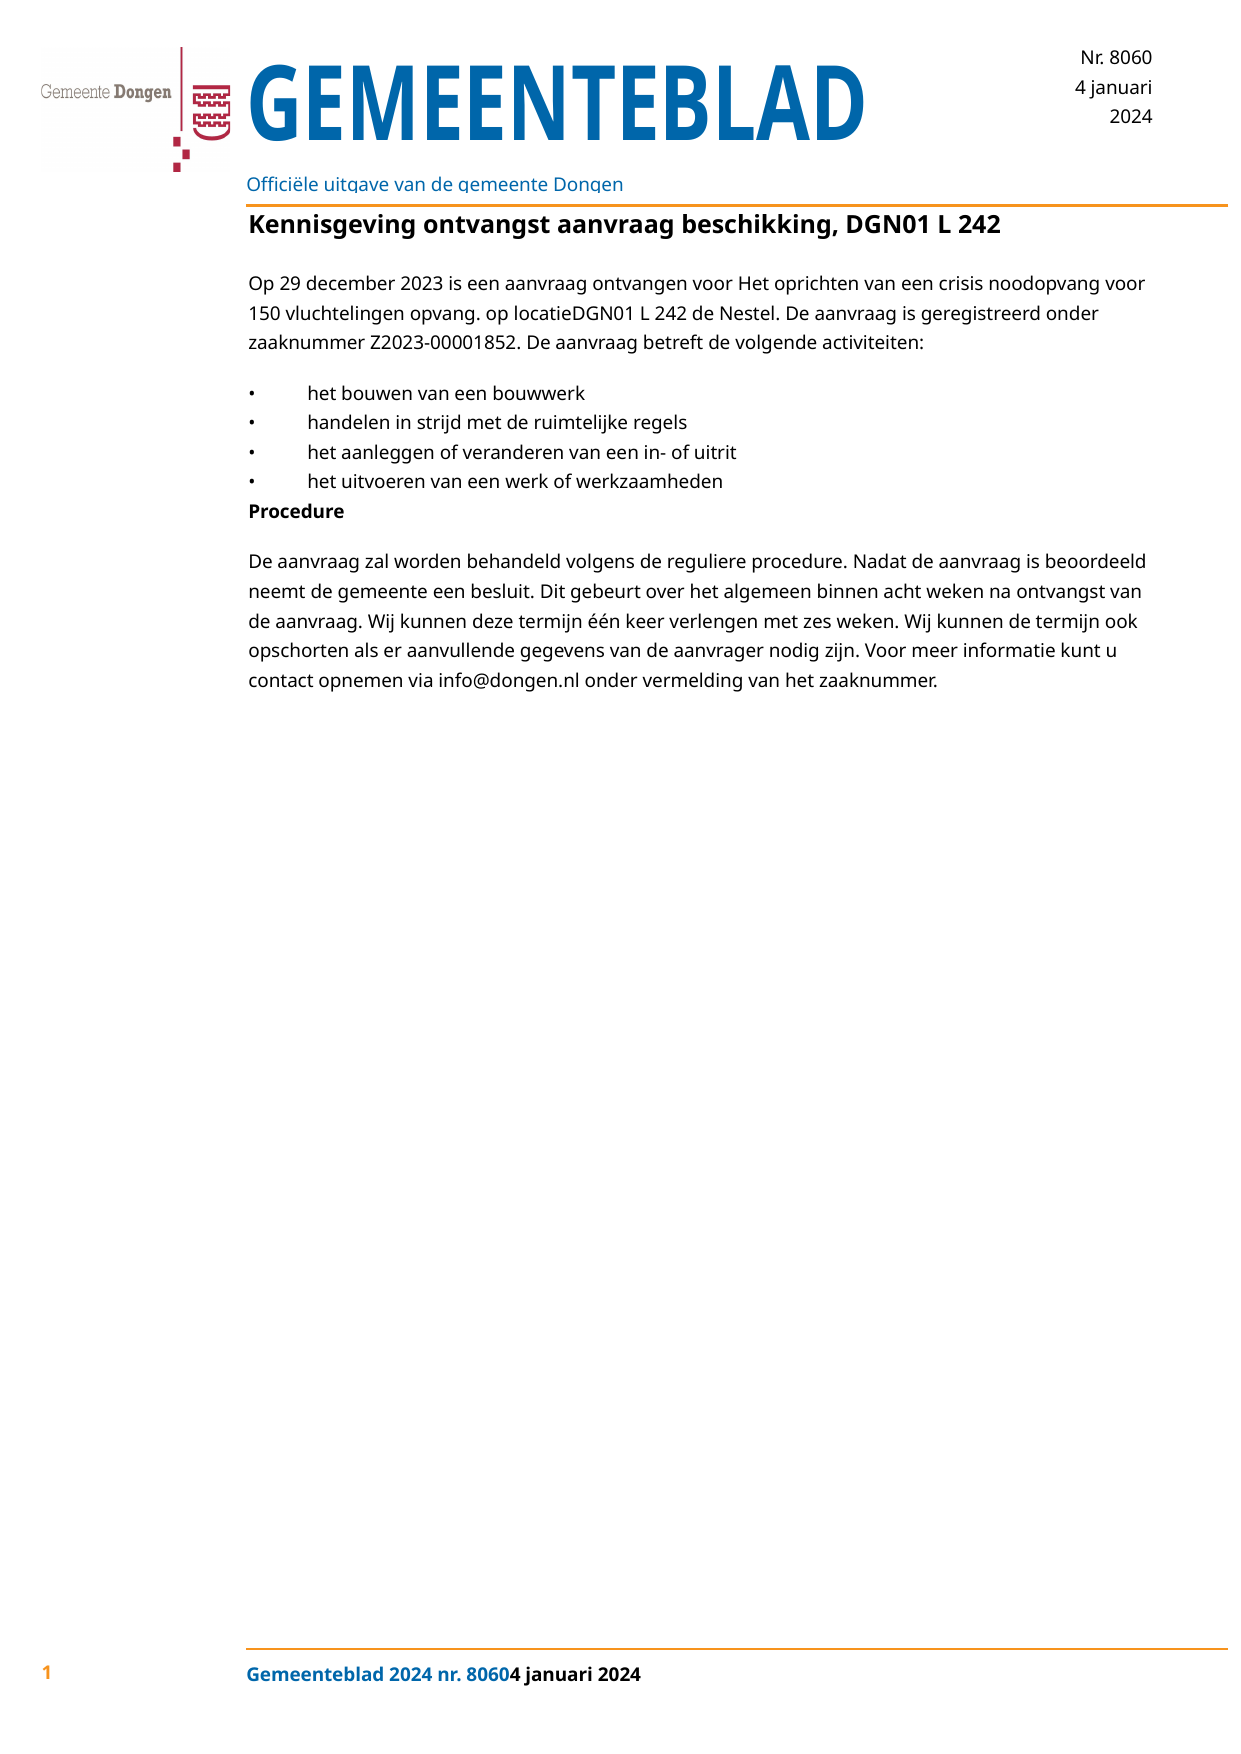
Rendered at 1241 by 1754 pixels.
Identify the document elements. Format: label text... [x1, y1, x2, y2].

list handelen in strijd met de ruimtelijke regels [248, 409, 1152, 435]
text Procedure [248, 498, 1152, 524]
list het bouwen van een bouwwerk [248, 380, 1152, 406]
list het aanleggen of veranderen van een in- of uitrit [248, 439, 1152, 465]
text De aanvraag zal worden behandeld volgens de reguliere procedure. Nadat de aanvraag is beoordeeld neemt de gemeente een besluit. Dit gebeurt over het algemeen binnen acht weken na ontvangst van de aanvraag. Wij kunnen deze termijn één keer verlengen met zes weken. Wij kunnen de termijn ook opschorten als er aanvullende gegevens van de aanvrager nodig zijn. Voor meer informatie kunt u contact opnemen via info@dongen.nl onder vermelding van het zaaknummer. [248, 549, 1152, 693]
list het uitvoeren van een werk of werkzaamheden [248, 469, 1152, 494]
text Kennisgeving ontvangst aanvraag beschikking, DGN01 L 242 [248, 207, 1152, 241]
text Op 29 december 2023 is een aanvraag ontvangen voor Het oprichten van een crisis noodopvang voor 150 vluchtelingen opvang. op locatieDGN01 L 242 de Nestel. De aanvraag is geregistreerd onder zaaknummer Z2023-00001852. De aanvraag betreft de volgende activiteiten: [248, 270, 1152, 355]
picture [41, 47, 231, 172]
